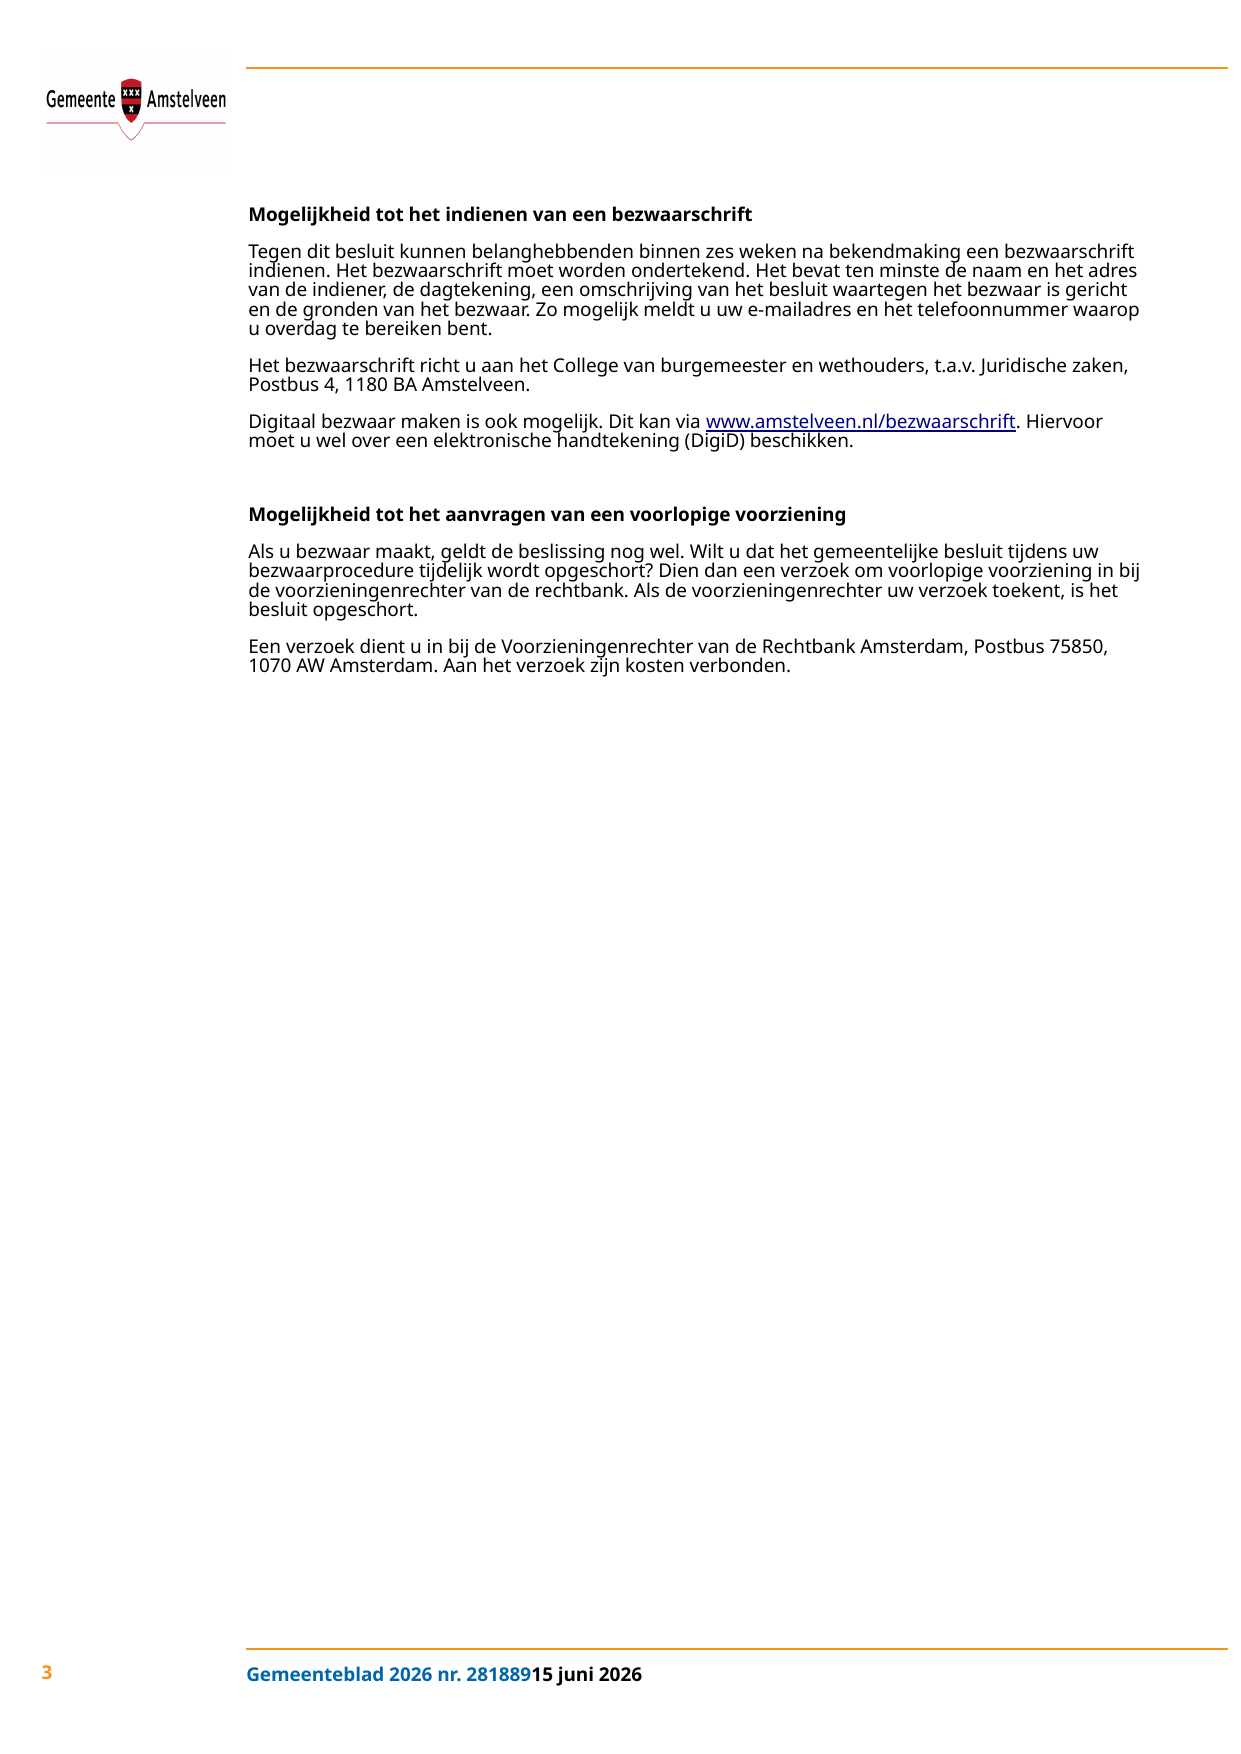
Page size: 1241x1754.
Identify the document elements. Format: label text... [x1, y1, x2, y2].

text Tegen dit besluit kunnen belanghebbenden binnen zes weken na bekendmaking een bezwaarschrift indienen. Het bezwaarschrift moet worden ondertekend. Het bevat ten minste de naam en het adres van de indiener, de dagtekening, een omschrijving van het besluit waartegen het bezwaar is gericht en de gronden van het bezwaar. Zo mogelijk meldt u uw e-mailadres en het telefoonnummer waarop u overdag te bereiken bent. [248, 243, 1152, 339]
text Digitaal bezwaar maken is ook mogelijk. Dit kan via www.amstelveen.nl/bezwaarschrift. Hiervoor moet u wel over een elektronische handtekening (DigiD) beschikken. [248, 413, 1152, 452]
text Als u bezwaar maakt, geldt de beslissing nog wel. Wilt u dat het gemeentelijke besluit tijdens uw bezwaarprocedure tijdelijk wordt opgeschort? Dien dan een verzoek om voorlopige voorziening in bij de voorzieningenrechter van de rechtbank. Als de voorzieningenrechter uw verzoek toekent, is het besluit opgeschort. [248, 543, 1152, 620]
text Het bezwaarschrift richt u aan het College van burgemeester en wethouders, t.a.v. Juridische zaken, Postbus 4, 1180 BA Amstelveen. [248, 357, 1152, 395]
picture [41, 47, 231, 172]
text Mogelijkheid tot het aanvragen van een voorlopige voorziening [248, 506, 1152, 526]
text Mogelijkheid tot het indienen van een bezwaarschrift [248, 206, 1152, 225]
text Een verzoek dient u in bij de Voorzieningenrechter van de Rechtbank Amsterdam, Postbus 75850, 1070 AW Amsterdam. Aan het verzoek zijn kosten verbonden. [248, 638, 1152, 677]
